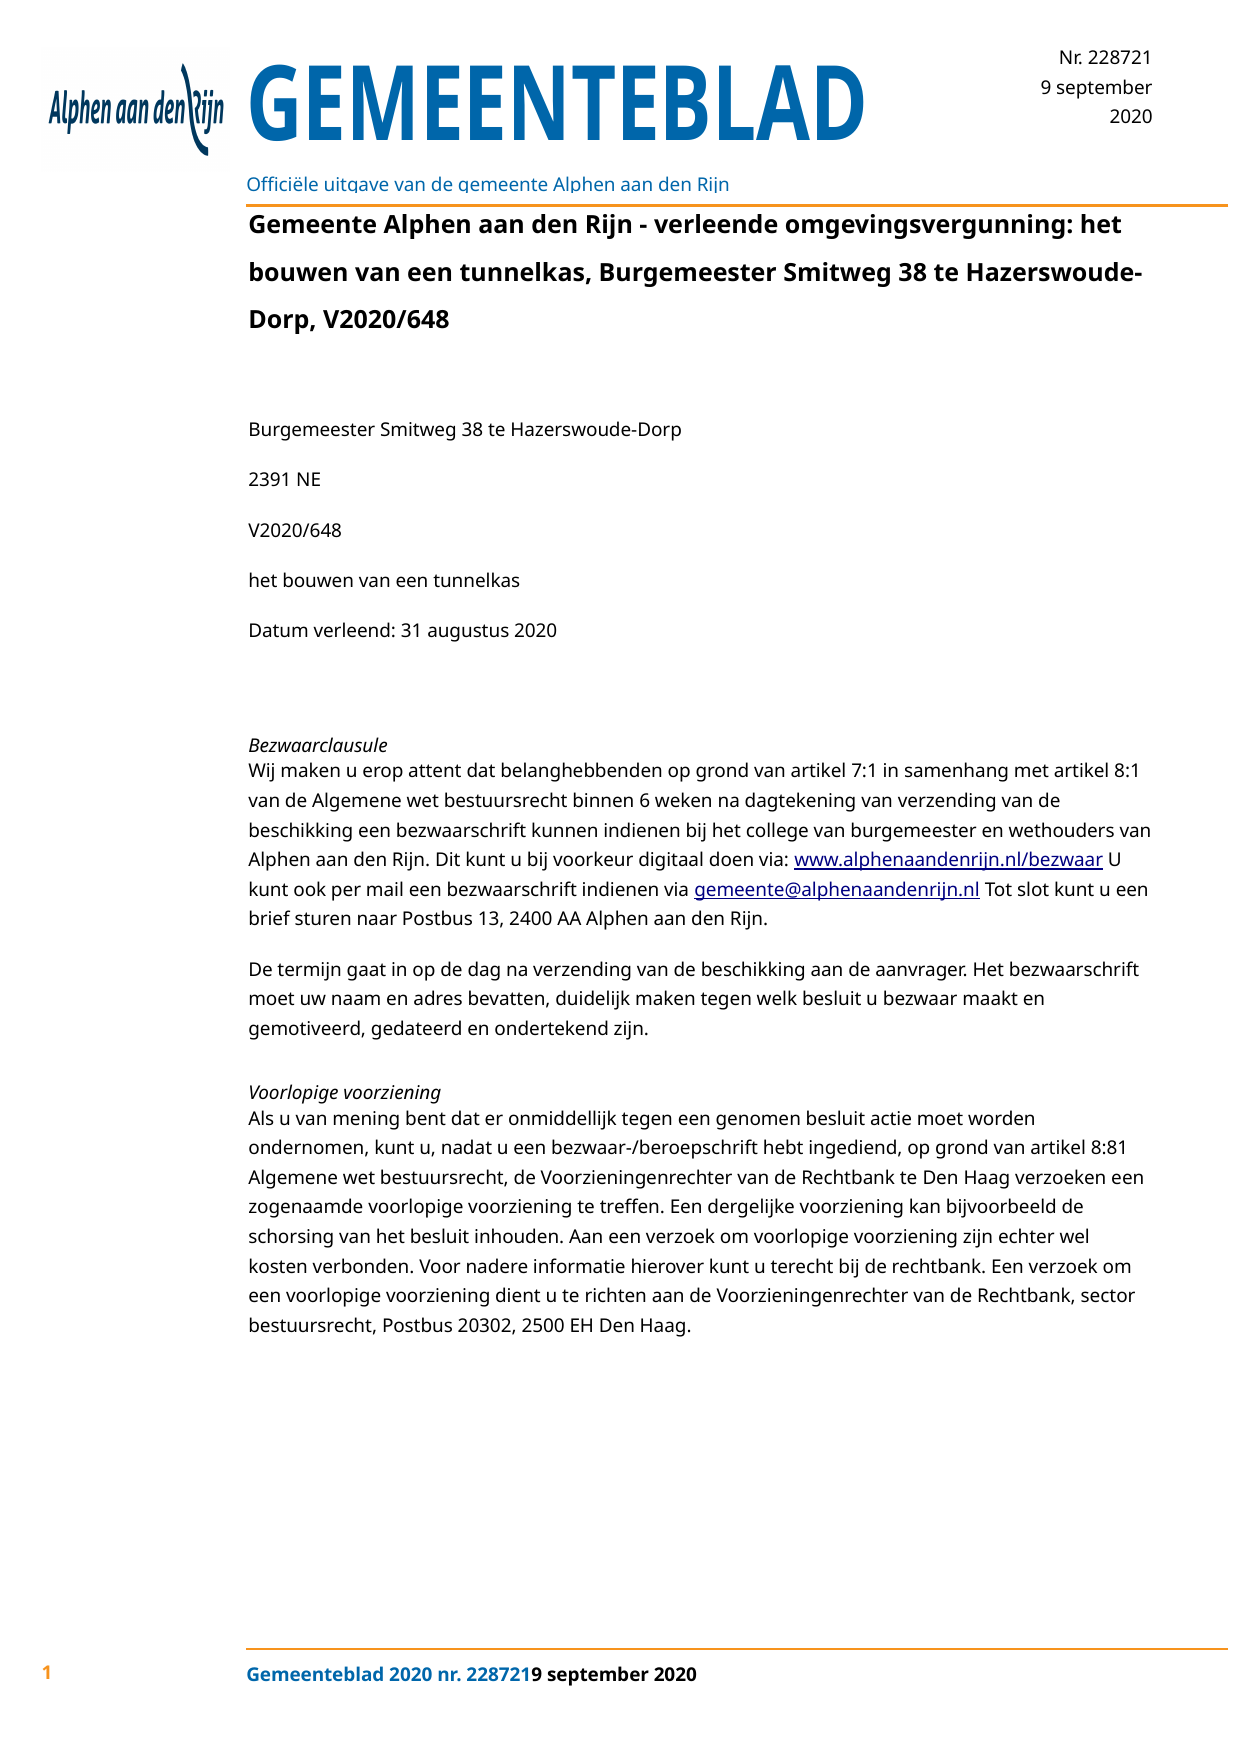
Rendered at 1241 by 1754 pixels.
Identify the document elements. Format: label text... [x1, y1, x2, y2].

text Gemeente Alphen aan den Rijn - verleende omgevingsvergunning: het bouwen van een tunnelkas, Burgemeester Smitweg 38 te Hazerswoude-Dorp, V2020/648 [248, 207, 1152, 336]
text Datum verleend: 31 augustus 2020 [248, 618, 1152, 643]
picture [41, 47, 231, 172]
text Wij maken u erop attent dat belanghebbenden op grond van artikel 7:1 in samenhang met artikel 8:1 van de Algemene wet bestuursrecht binnen 6 weken na dagtekening van verzending van de beschikking een bezwaarschrift kunnen indienen bij het college van burgemeester en wethouders van Alphen aan den Rijn. Dit kunt u bij voorkeur digitaal doen via: www.alphenaandenrijn.nl/bezwaar U kunt ook per mail een bezwaarschrift indienen via gemeente@alphenaandenrijn.nl Tot slot kunt u een brief sturen naar Postbus 13, 2400 AA Alphen aan den Rijn. [248, 758, 1152, 931]
text 2391 NE [248, 466, 1152, 492]
text Als u van mening bent dat er onmiddellijk tegen een genomen besluit actie moet worden ondernomen, kunt u, nadat u een bezwaar-/beroepschrift hebt ingediend, op grond van artikel 8:81 Algemene wet bestuursrecht, de Voorzieningenrechter van de Rechtbank te Den Haag verzoeken een zogenaamde voorlopige voorziening te treffen. Een dergelijke voorziening kan bijvoorbeeld de schorsing van het besluit inhouden. Aan een verzoek om voorlopige voorziening zijn echter wel kosten verbonden. Voor nadere informatie hierover kunt u terecht bij de rechtbank. Een verzoek om een voorlopige voorziening dient u te richten aan de Voorzieningenrechter van de Rechtbank, sector bestuursrecht, Postbus 20302, 2500 EH Den Haag. [248, 1105, 1152, 1338]
text Bezwaarclausule [248, 732, 1152, 758]
text De termijn gaat in op de dag na verzending van de beschikking aan de aanvrager. Het bezwaarschrift moet uw naam en adres bevatten, duidelijk maken tegen welk besluit u bezwaar maakt en gemotiveerd, gedateerd en ondertekend zijn. [248, 956, 1152, 1041]
text het bouwen van een tunnelkas [248, 567, 1152, 593]
text V2020/648 [248, 517, 1152, 542]
text Burgemeester Smitweg 38 te Hazerswoude-Dorp [248, 416, 1152, 442]
text Voorlopige voorziening [248, 1079, 1152, 1105]
